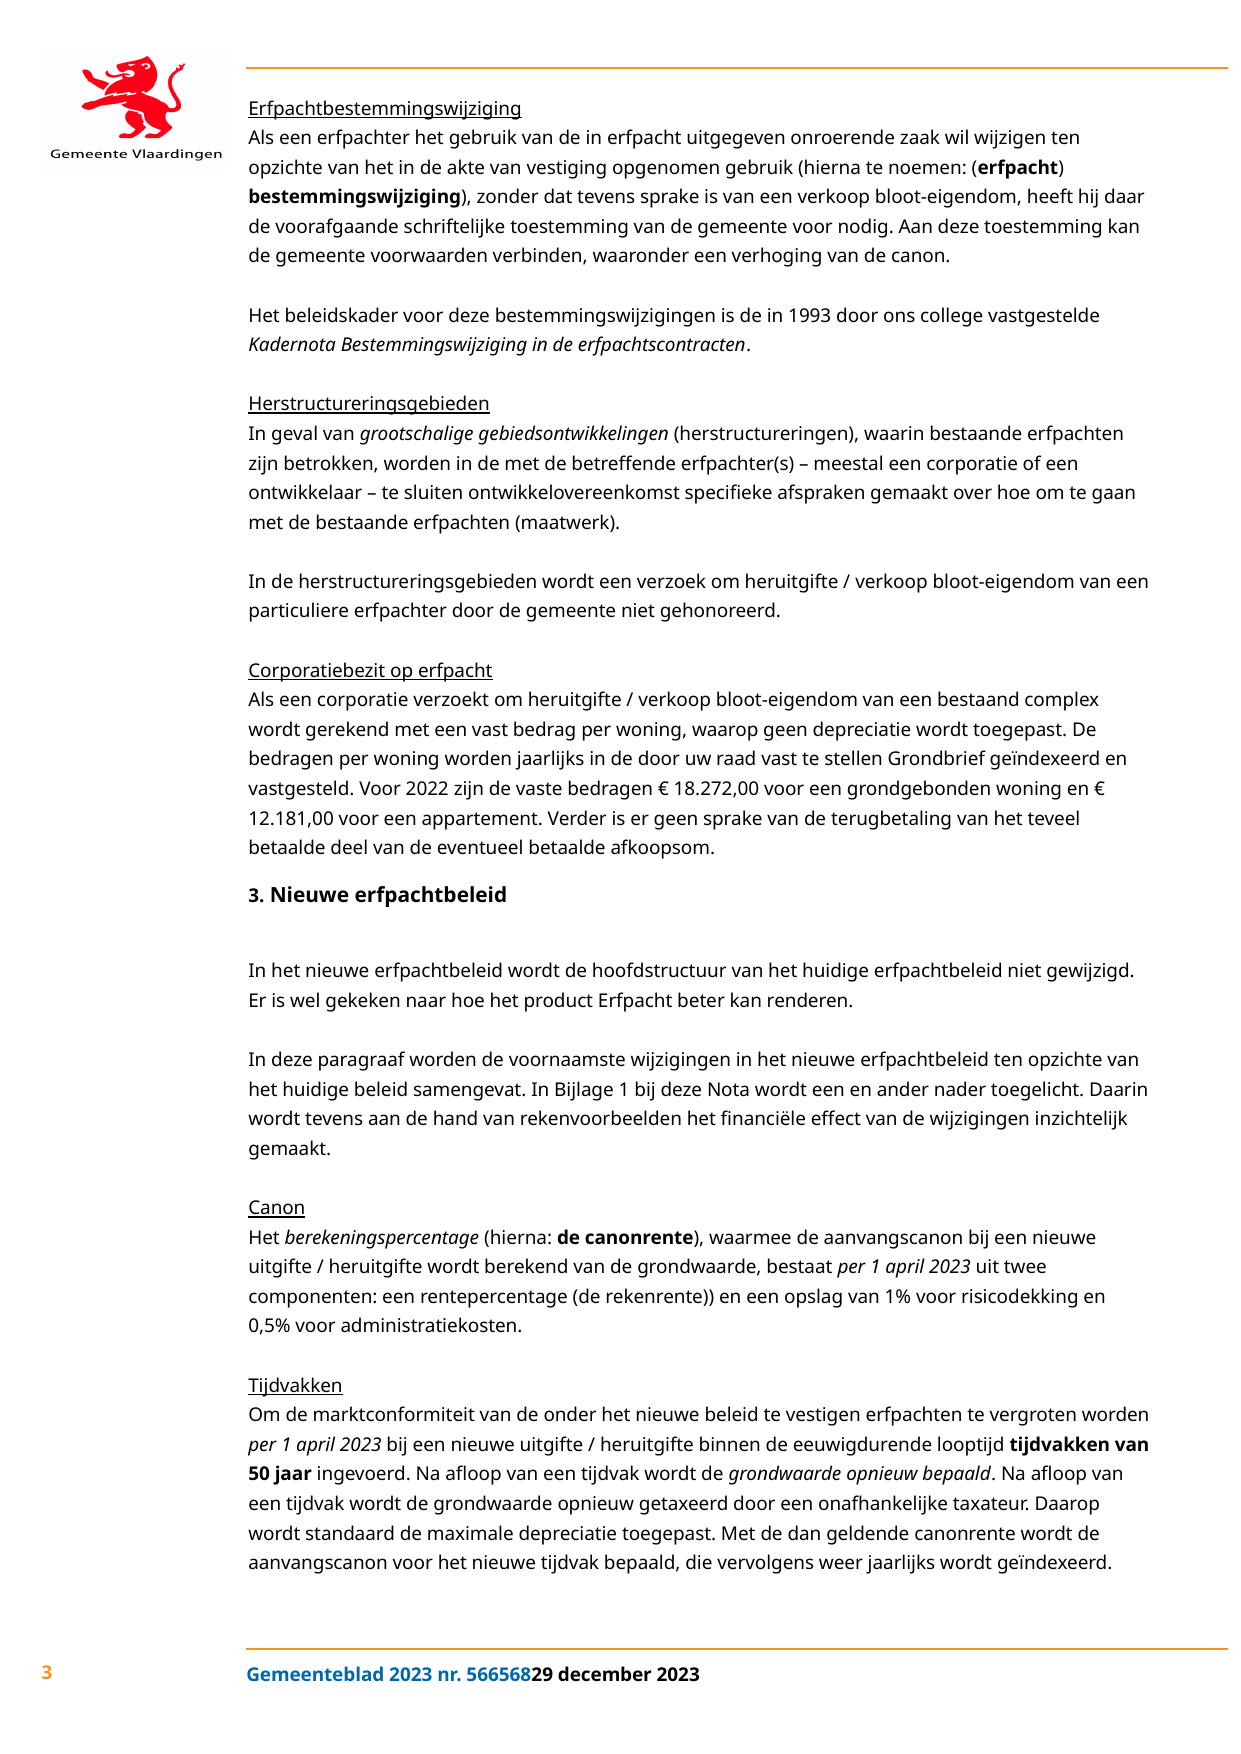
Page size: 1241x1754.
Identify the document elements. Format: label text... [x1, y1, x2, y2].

text Als een erfpachter het gebruik van de in erfpacht uitgegeven onroerende zaak wil wijzigen ten opzichte van het in de akte van vestiging opgenomen gebruik (hierna te noemen: (erfpacht) bestemmingswijziging), zonder dat tevens sprake is van een verkoop bloot-eigendom, heeft hij daar de voorafgaande schriftelijke toestemming van de gemeente voor nodig. Aan deze toestemming kan de gemeente voorwaarden verbinden, waaronder een verhoging van de canon. [248, 124, 1152, 268]
text Om de marktconformiteit van de onder het nieuwe beleid te vestigen erfpachten te vergroten worden per 1 april 2023 bij een nieuwe uitgifte / heruitgifte binnen de eeuwigdurende looptijd tijdvakken van 50 jaar ingevoerd. Na afloop van een tijdvak wordt de grondwaarde opnieuw bepaald. Na afloop van een tijdvak wordt de grondwaarde opnieuw getaxeerd door een onafhankelijke taxateur. Daarop wordt standaard de maximale depreciatie toegepast. Met de dan geldende canonrente wordt de aanvangscanon voor het nieuwe tijdvak bepaald, die vervolgens weer jaarlijks wordt geïndexeerd. [248, 1401, 1152, 1575]
text In de herstructureringsgebieden wordt een verzoek om heruitgifte / verkoop bloot-eigendom van een particuliere erfpachter door de gemeente niet gehonoreerd. [248, 568, 1152, 623]
text Canon [248, 1194, 1152, 1220]
text Erfpachtbestemmingswijziging [248, 95, 1152, 121]
text 3. Nieuwe erfpachtbeleid [248, 880, 1152, 908]
text In geval van grootschalige gebiedsontwikkelingen (herstructureringen), waarin bestaande erfpachten zijn betrokken, worden in de met de betreffende erfpachter(s) – meestal een corporatie of een ontwikkelaar – te sluiten ontwikkelovereenkomst specifieke afspraken gemaakt over hoe om te gaan met de bestaande erfpachten (maatwerk). [248, 420, 1152, 535]
text Als een corporatie verzoekt om heruitgifte / verkoop bloot-eigendom van een bestaand complex wordt gerekend met een vast bedrag per woning, waarop geen depreciatie wordt toegepast. De bedragen per woning worden jaarlijks in de door uw raad vast te stellen Grondbrief geïndexeerd en vastgesteld. Voor 2022 zijn de vaste bedragen € 18.272,00 voor een grondgebonden woning en € 12.181,00 voor een appartement. Verder is er geen sprake van de terugbetaling van het teveel betaalde deel van de eventueel betaalde afkoopsom. [248, 686, 1152, 860]
text In deze paragraaf worden de voornaamste wijzigingen in het nieuwe erfpachtbeleid ten opzichte van het huidige beleid samengevat. In Bijlage 1 bij deze Nota wordt een en ander nader toegelicht. Daarin wordt tevens aan de hand van rekenvoorbeelden het financiële effect van de wijzigingen inzichtelijk gemaakt. [248, 1046, 1152, 1161]
text In het nieuwe erfpachtbeleid wordt de hoofdstructuur van het huidige erfpachtbeleid niet gewijzigd. Er is wel gekeken naar hoe het product Erfpacht beter kan renderen. [248, 958, 1152, 1013]
text Het beleidskader voor deze bestemmingswijzigingen is de in 1993 door ons college vastgestelde Kadernota Bestemmingswijziging in de erfpachtscontracten. [248, 302, 1152, 357]
text Herstructureringsgebieden [248, 391, 1152, 416]
text Het berekeningspercentage (hierna: de canonrente), waarmee de aanvangscanon bij een nieuwe uitgifte / heruitgifte wordt berekend van de grondwaarde, bestaat per 1 april 2023 uit twee componenten: een rentepercentage (de rekenrente)) en een opslag van 1% voor risicodekking en 0,5% voor administratiekosten. [248, 1224, 1152, 1338]
picture [41, 47, 231, 172]
text Corporatiebezit op erfpacht [248, 657, 1152, 683]
text Tijdvakken [248, 1372, 1152, 1398]
